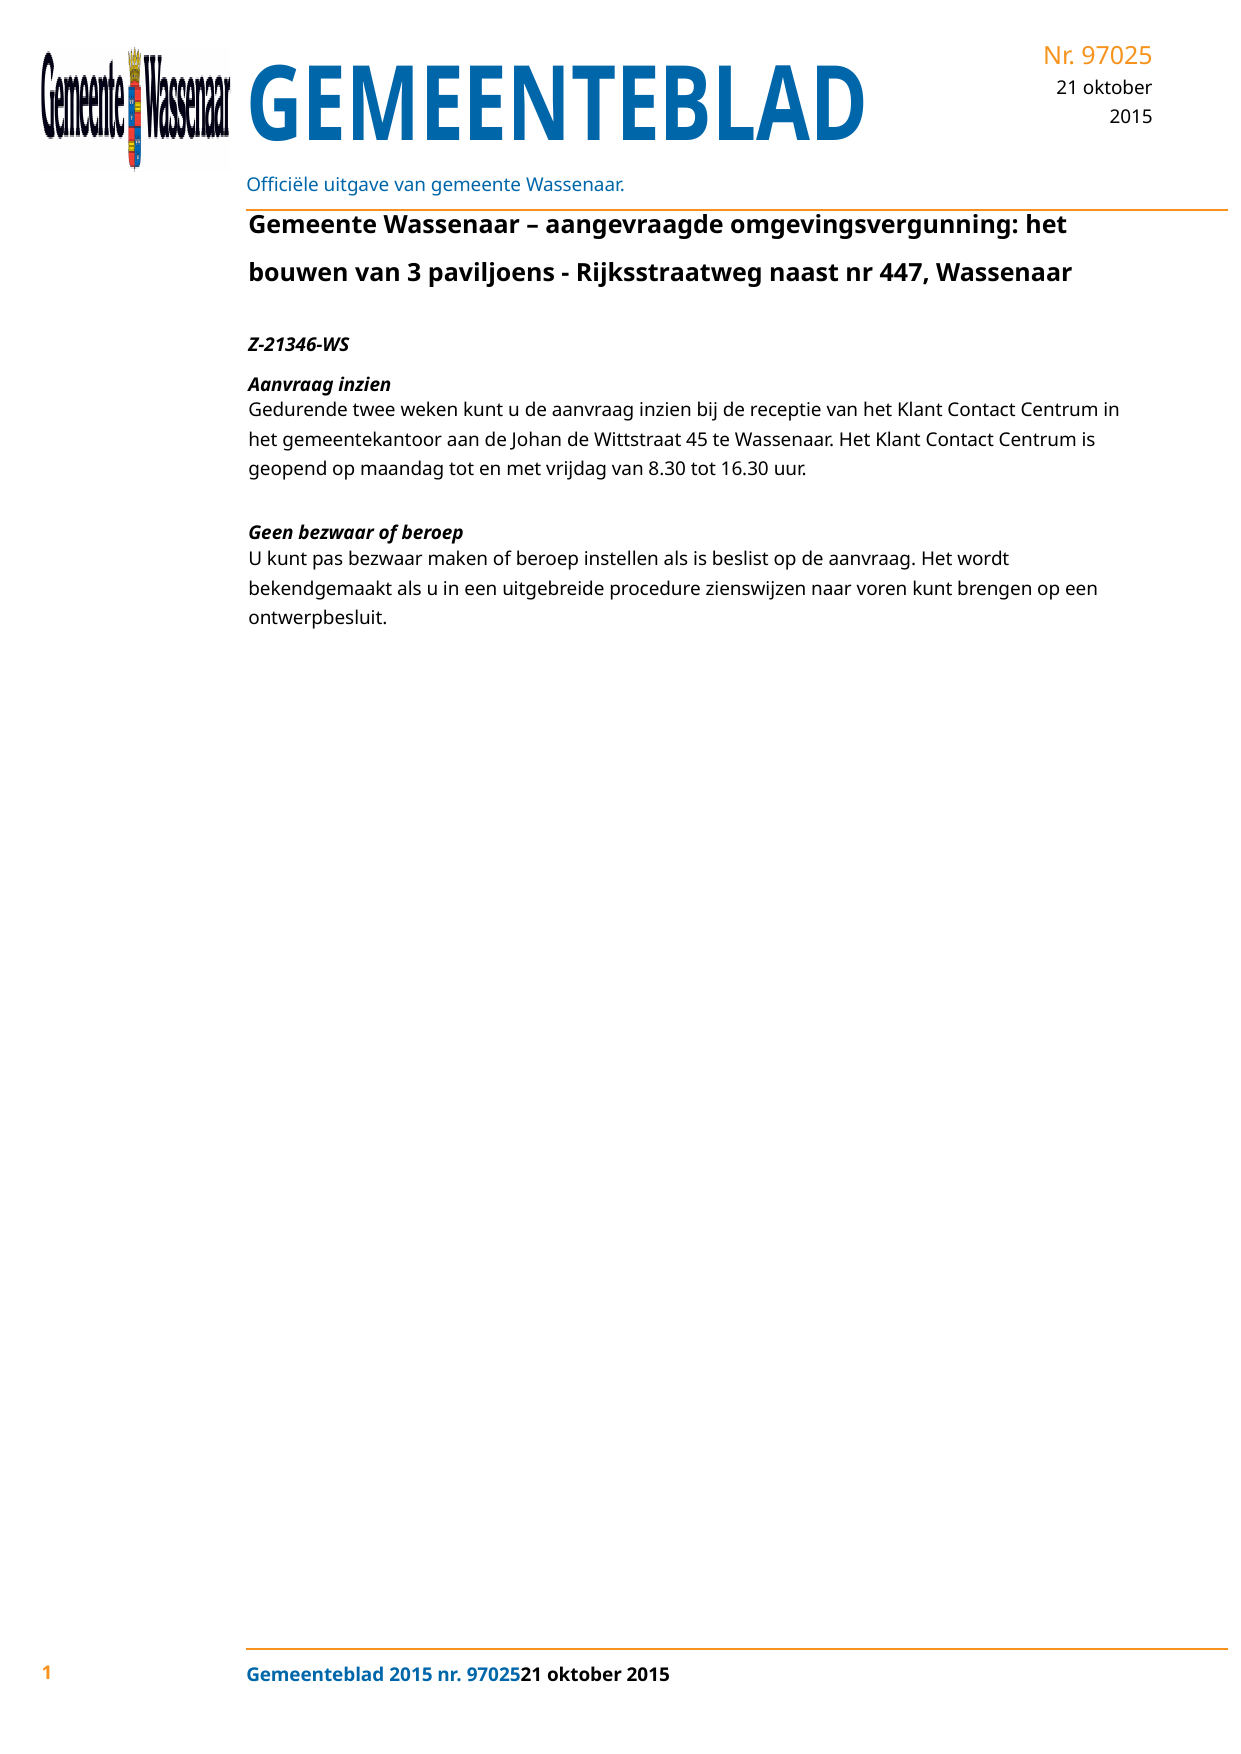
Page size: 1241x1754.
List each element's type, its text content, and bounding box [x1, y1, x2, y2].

text Z-21346-WS [248, 331, 1152, 357]
text U kunt pas bezwaar maken of beroep instellen als is beslist op de aanvraag. Het wordt bekendgemaakt als u in een uitgebreide procedure zienswijzen naar voren kunt brengen op een ontwerpbesluit. [248, 545, 1152, 630]
text Aanvraag inzien [248, 371, 1152, 396]
text Geen bezwaar of beroep [248, 519, 1152, 545]
text Gedurende twee weken kunt u de aanvraag inzien bij de receptie van het Klant Contact Centrum in het gemeentekantoor aan de Johan de Wittstraat 45 te Wassenaar. Het Klant Contact Centrum is geopend op maandag tot en met vrijdag van 8.30 tot 16.30 uur. [248, 396, 1152, 481]
picture [41, 47, 231, 172]
text Gemeente Wassenaar – aangevraagde omgevingsvergunning: het bouwen van 3 paviljoens - Rijksstraatweg naast nr 447, Wassenaar [248, 211, 1152, 288]
